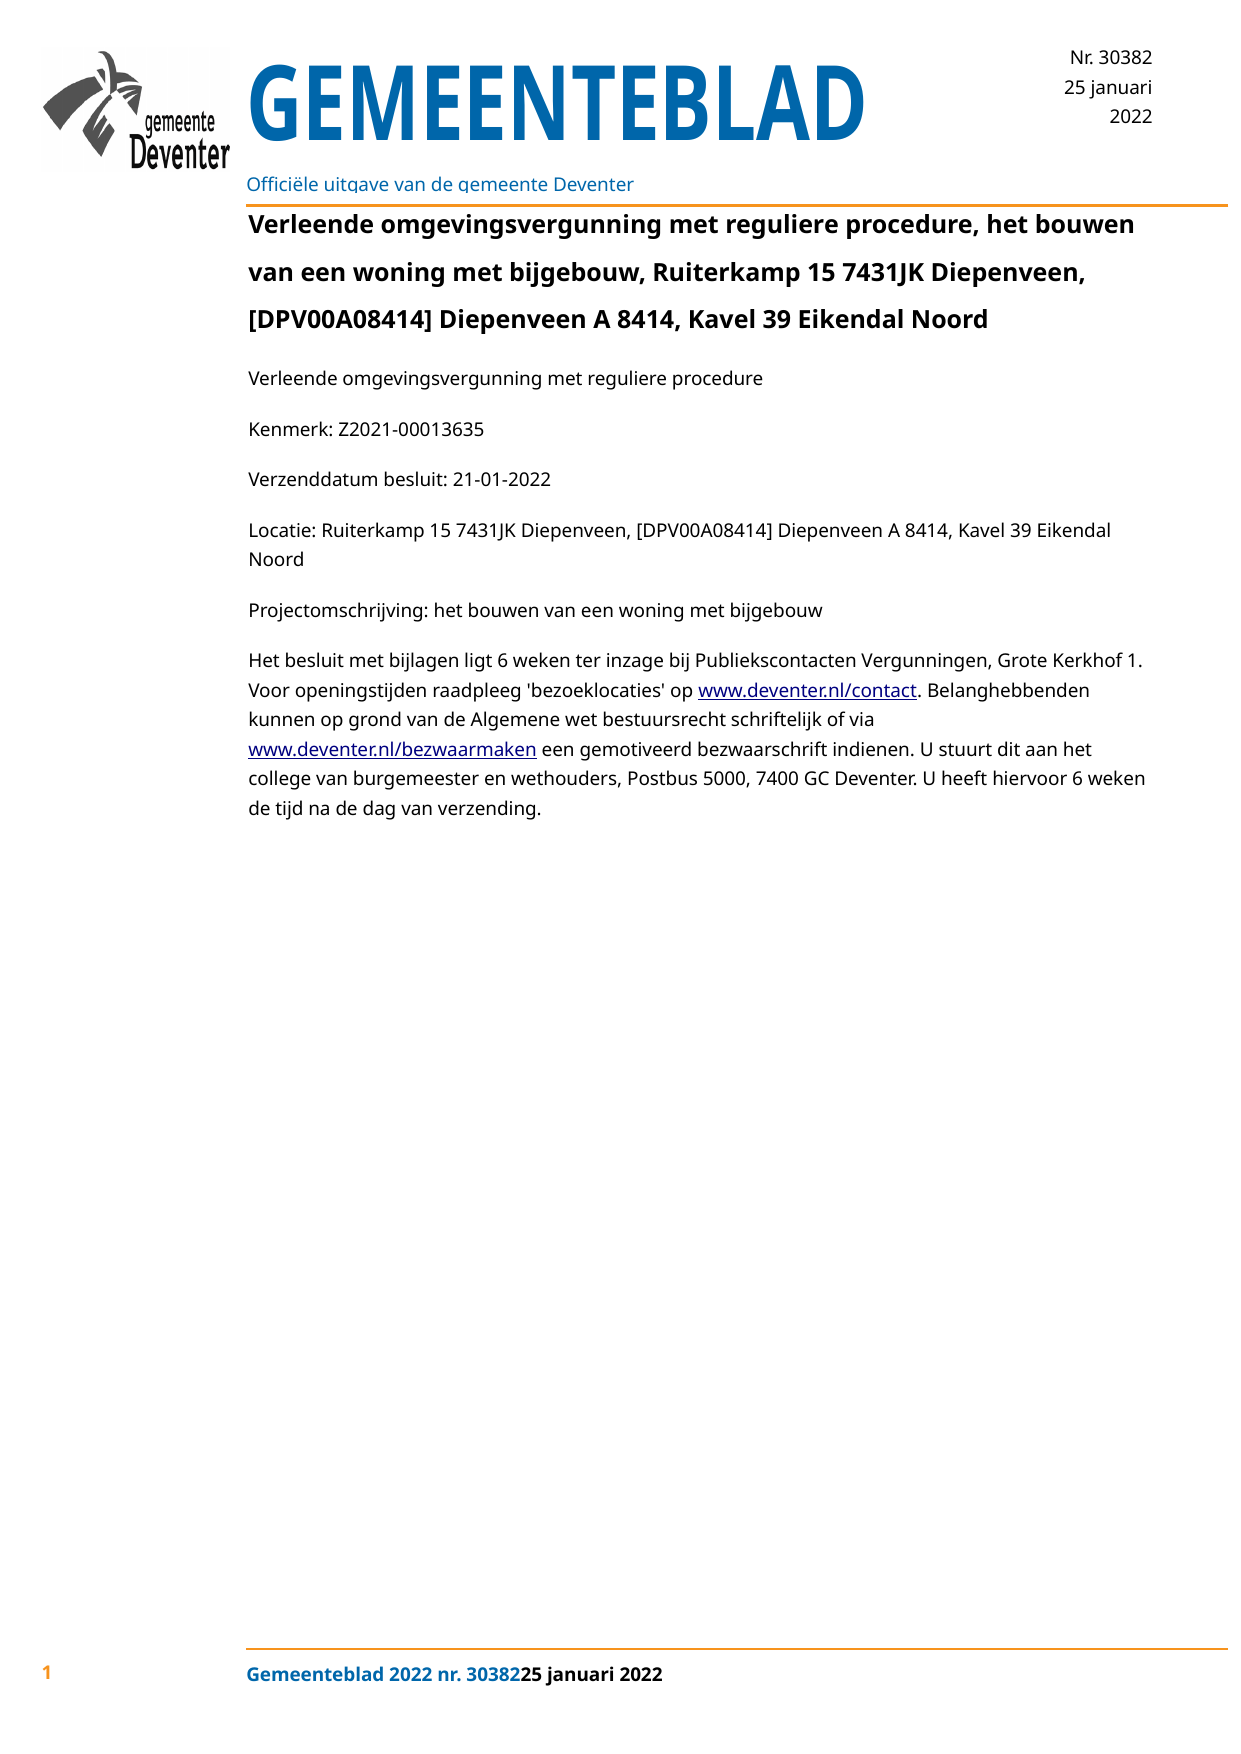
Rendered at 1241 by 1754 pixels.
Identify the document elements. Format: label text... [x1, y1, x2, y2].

text Locatie: Ruiterkamp 15 7431JK Diepenveen, [DPV00A08414] Diepenveen A 8414, Kavel 39 Eikendal Noord [248, 517, 1152, 572]
text Kenmerk: Z2021-00013635 [248, 416, 1152, 442]
text Projectomschrijving: het bouwen van een woning met bijgebouw [248, 597, 1152, 622]
picture [41, 47, 231, 172]
text Verleende omgevingsvergunning met reguliere procedure, het bouwen van een woning met bijgebouw, Ruiterkamp 15 7431JK Diepenveen, [DPV00A08414] Diepenveen A 8414, Kavel 39 Eikendal Noord [248, 207, 1152, 336]
text Het besluit met bijlagen ligt 6 weken ter inzage bij Publiekscontacten Vergunningen, Grote Kerkhof 1. Voor openingstijden raadpleeg 'bezoeklocaties' op www.deventer.nl/contact. Belanghebbenden kunnen op grond van de Algemene wet bestuursrecht schriftelijk of via www.deventer.nl/bezwaarmaken een gemotiveerd bezwaarschrift indienen. U stuurt dit aan het college van burgemeester en wethouders, Postbus 5000, 7400 GC Deventer. U heeft hiervoor 6 weken de tijd na de dag van verzending. [248, 647, 1152, 821]
text Verleende omgevingsvergunning met reguliere procedure [248, 366, 1152, 391]
text Verzenddatum besluit: 21-01-2022 [248, 466, 1152, 492]
